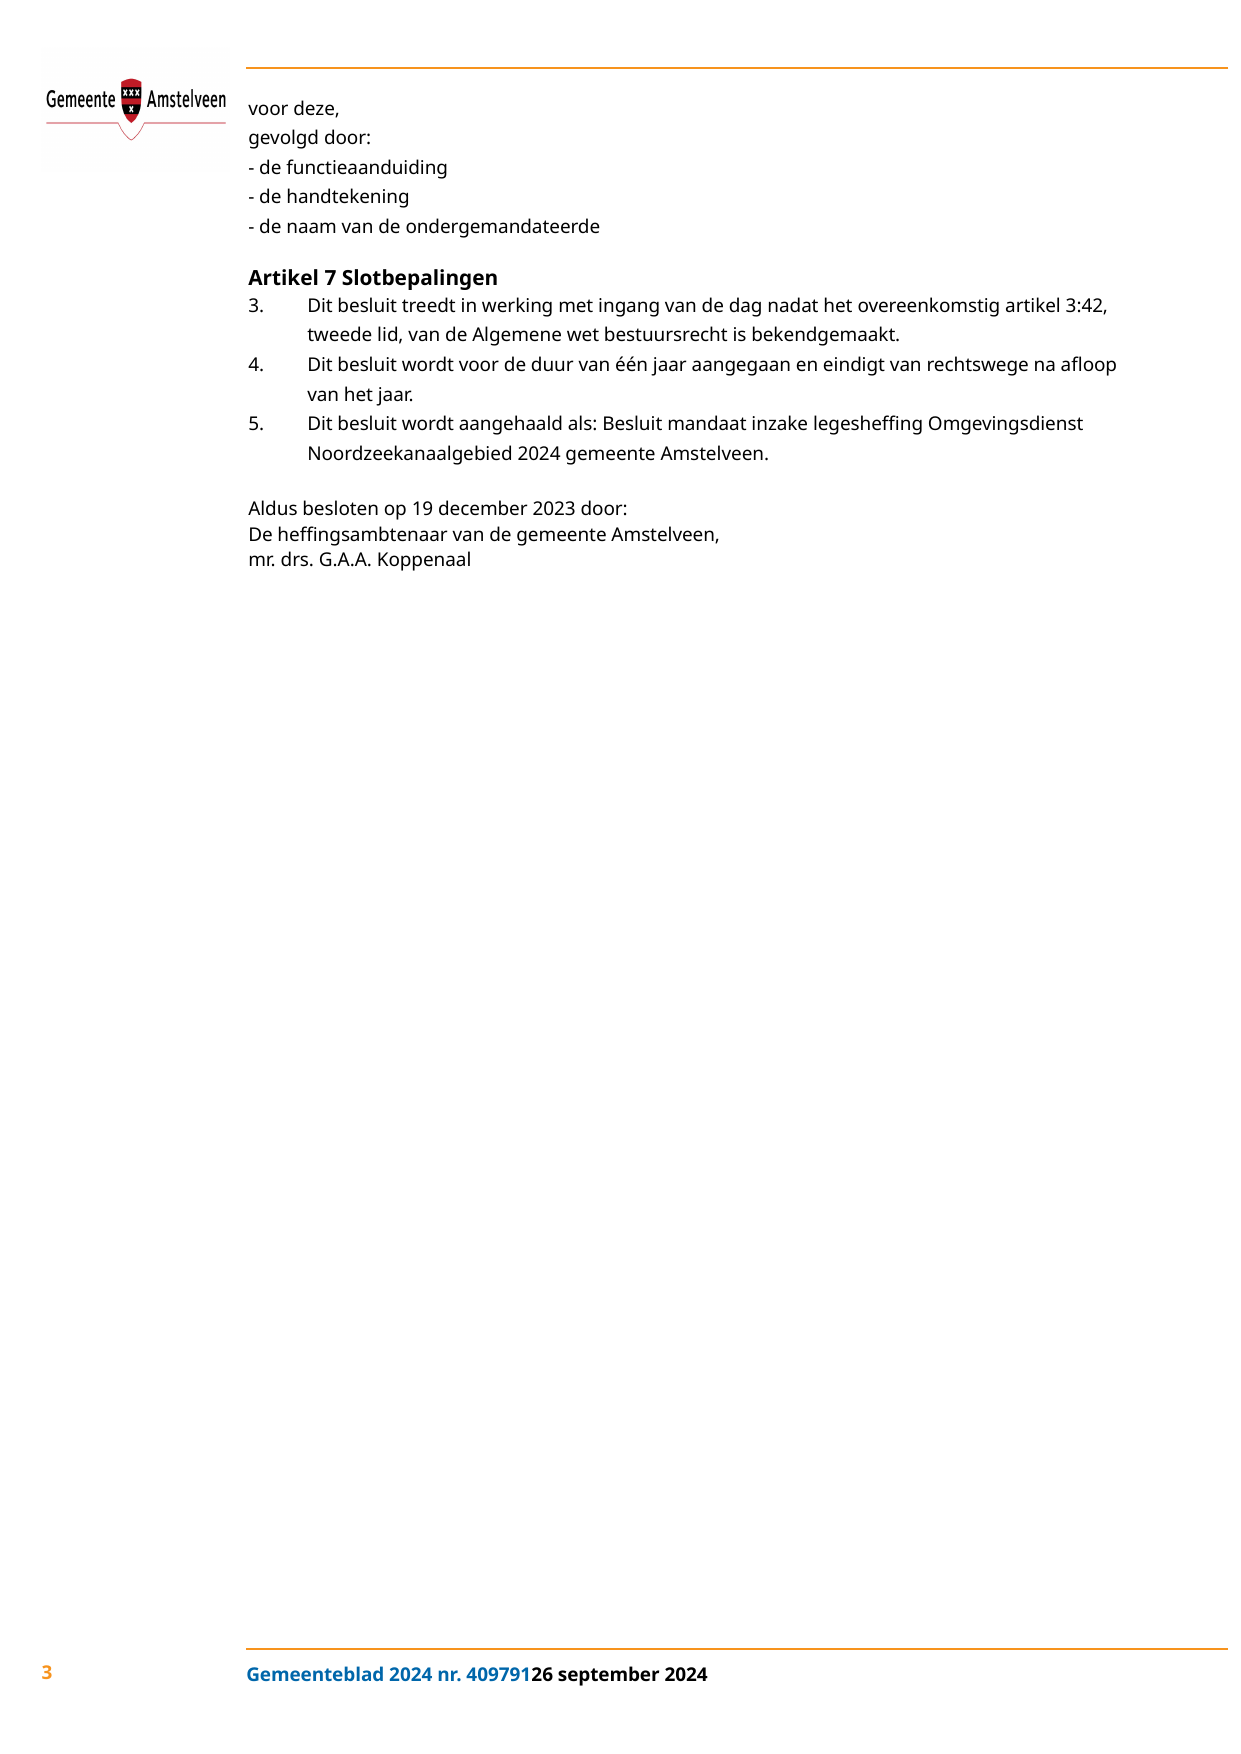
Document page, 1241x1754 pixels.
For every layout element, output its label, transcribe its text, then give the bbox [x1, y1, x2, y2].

picture [41, 47, 231, 172]
text Aldus besloten op 19 december 2023 door: [248, 495, 1152, 521]
text mr. drs. G.A.A. Koppenaal [248, 547, 1152, 572]
text Artikel 7 Slotbepalingen [248, 263, 1152, 292]
text - de naam van de ondergemandateerde [248, 213, 1152, 239]
text - de handtekening [248, 183, 1152, 209]
list Dit besluit wordt voor de duur van één jaar aangegaan en eindigt van rechtswege na afloop van het jaar. [248, 351, 1152, 406]
text gevolgd door: [248, 124, 1152, 150]
text voor deze, [248, 95, 1152, 121]
list Dit besluit wordt aangehaald als: Besluit mandaat inzake legesheffing Omgevingsdienst Noordzeekanaalgebied 2024 gemeente Amstelveen. [248, 410, 1152, 466]
text De heffingsambtenaar van de gemeente Amstelveen, [248, 521, 1152, 547]
list Dit besluit treedt in werking met ingang van de dag nadat het overeenkomstig artikel 3:42, tweede lid, van de Algemene wet bestuursrecht is bekendgemaakt. [248, 292, 1152, 347]
text - de functieaanduiding [248, 154, 1152, 180]
